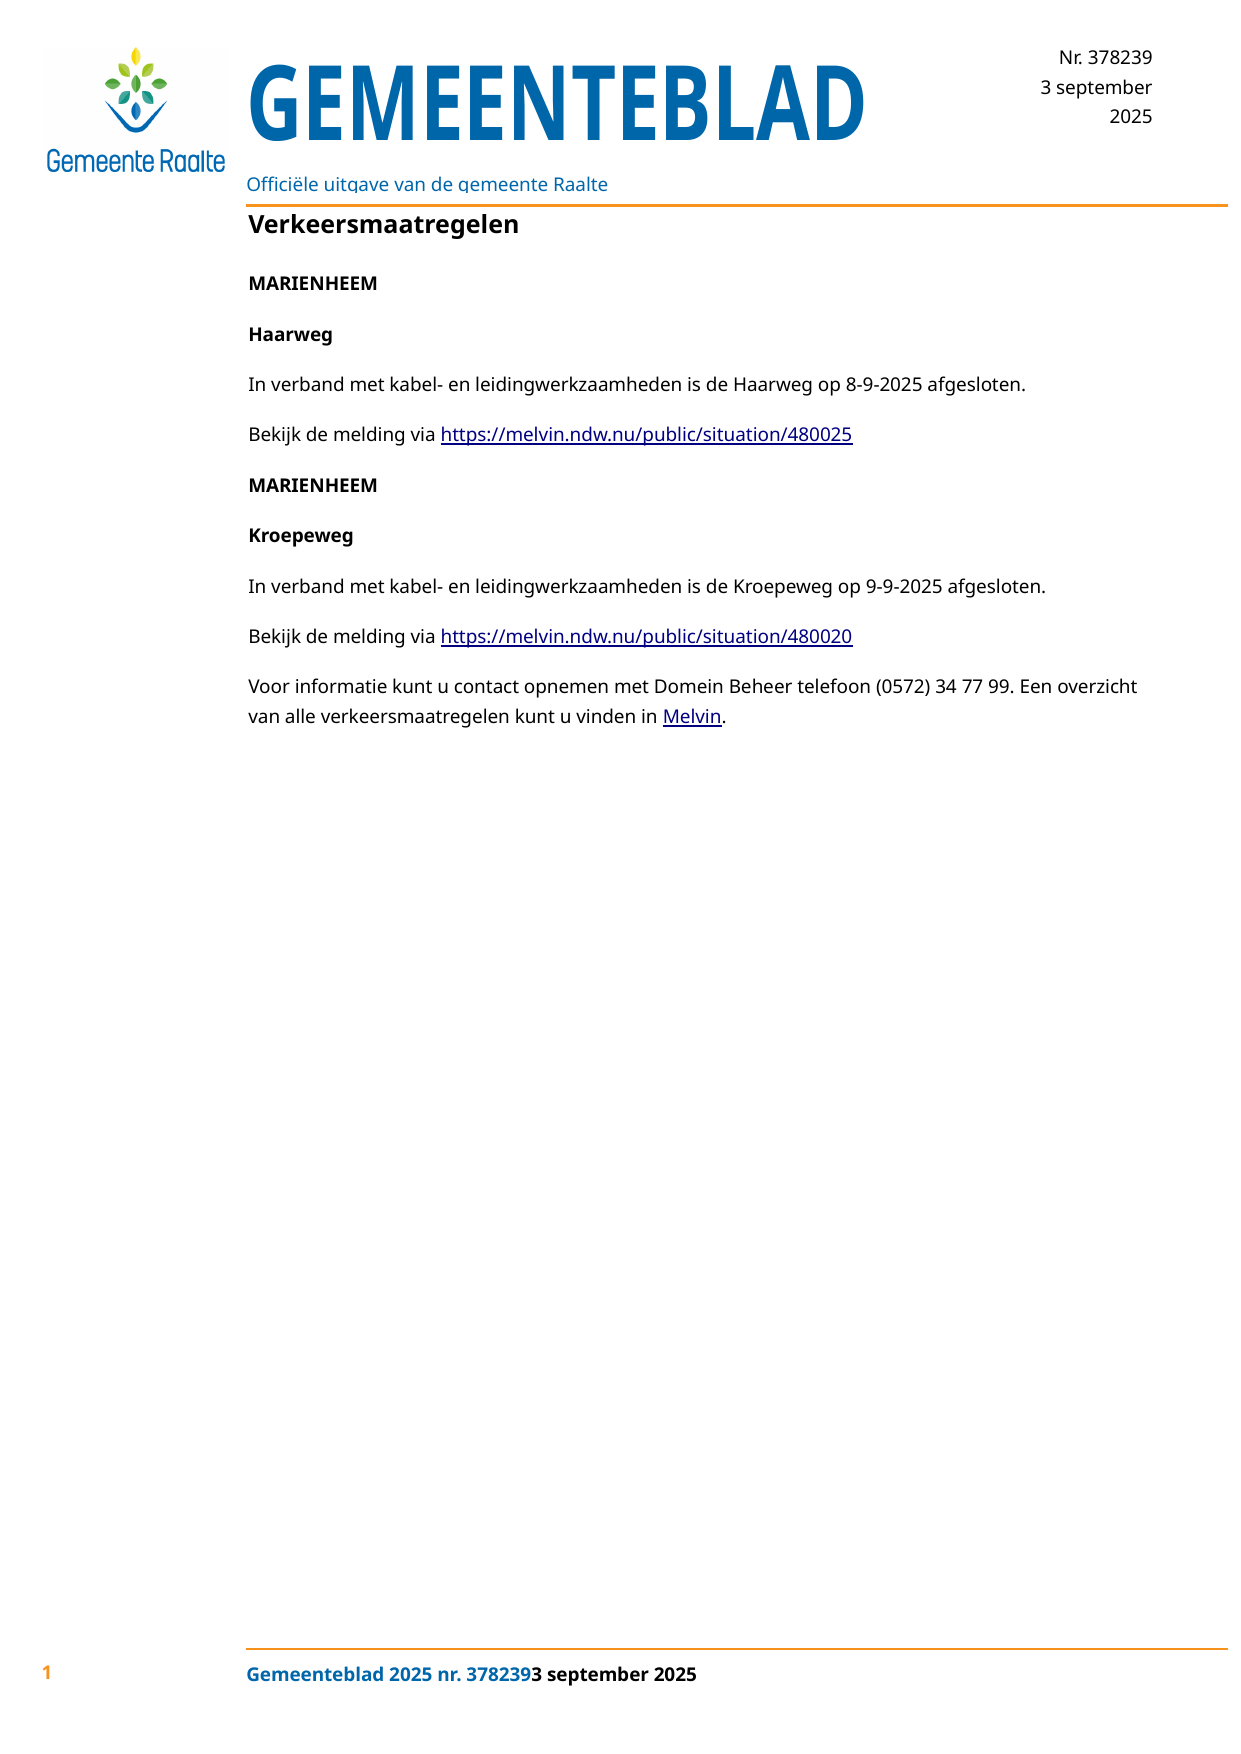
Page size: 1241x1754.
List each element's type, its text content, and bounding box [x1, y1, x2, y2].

text MARIENHEEM [248, 472, 1152, 498]
text Bekijk de melding via https://melvin.ndw.nu/public/situation/480025 [248, 422, 1152, 447]
picture [41, 47, 231, 172]
text Voor informatie kunt u contact opnemen met Domein Beheer telefoon (0572) 34 77 99. Een overzicht van alle verkeersmaatregelen kunt u vinden in Melvin. [248, 674, 1152, 729]
text Bekijk de melding via https://melvin.ndw.nu/public/situation/480020 [248, 623, 1152, 649]
text Kroepeweg [248, 522, 1152, 548]
text Haarweg [248, 321, 1152, 346]
text MARIENHEEM [248, 270, 1152, 296]
text Verkeersmaatregelen [248, 207, 1152, 241]
text In verband met kabel- en leidingwerkzaamheden is de Haarweg op 8-9-2025 afgesloten. [248, 371, 1152, 397]
text In verband met kabel- en leidingwerkzaamheden is de Kroepeweg op 9-9-2025 afgesloten. [248, 573, 1152, 598]
